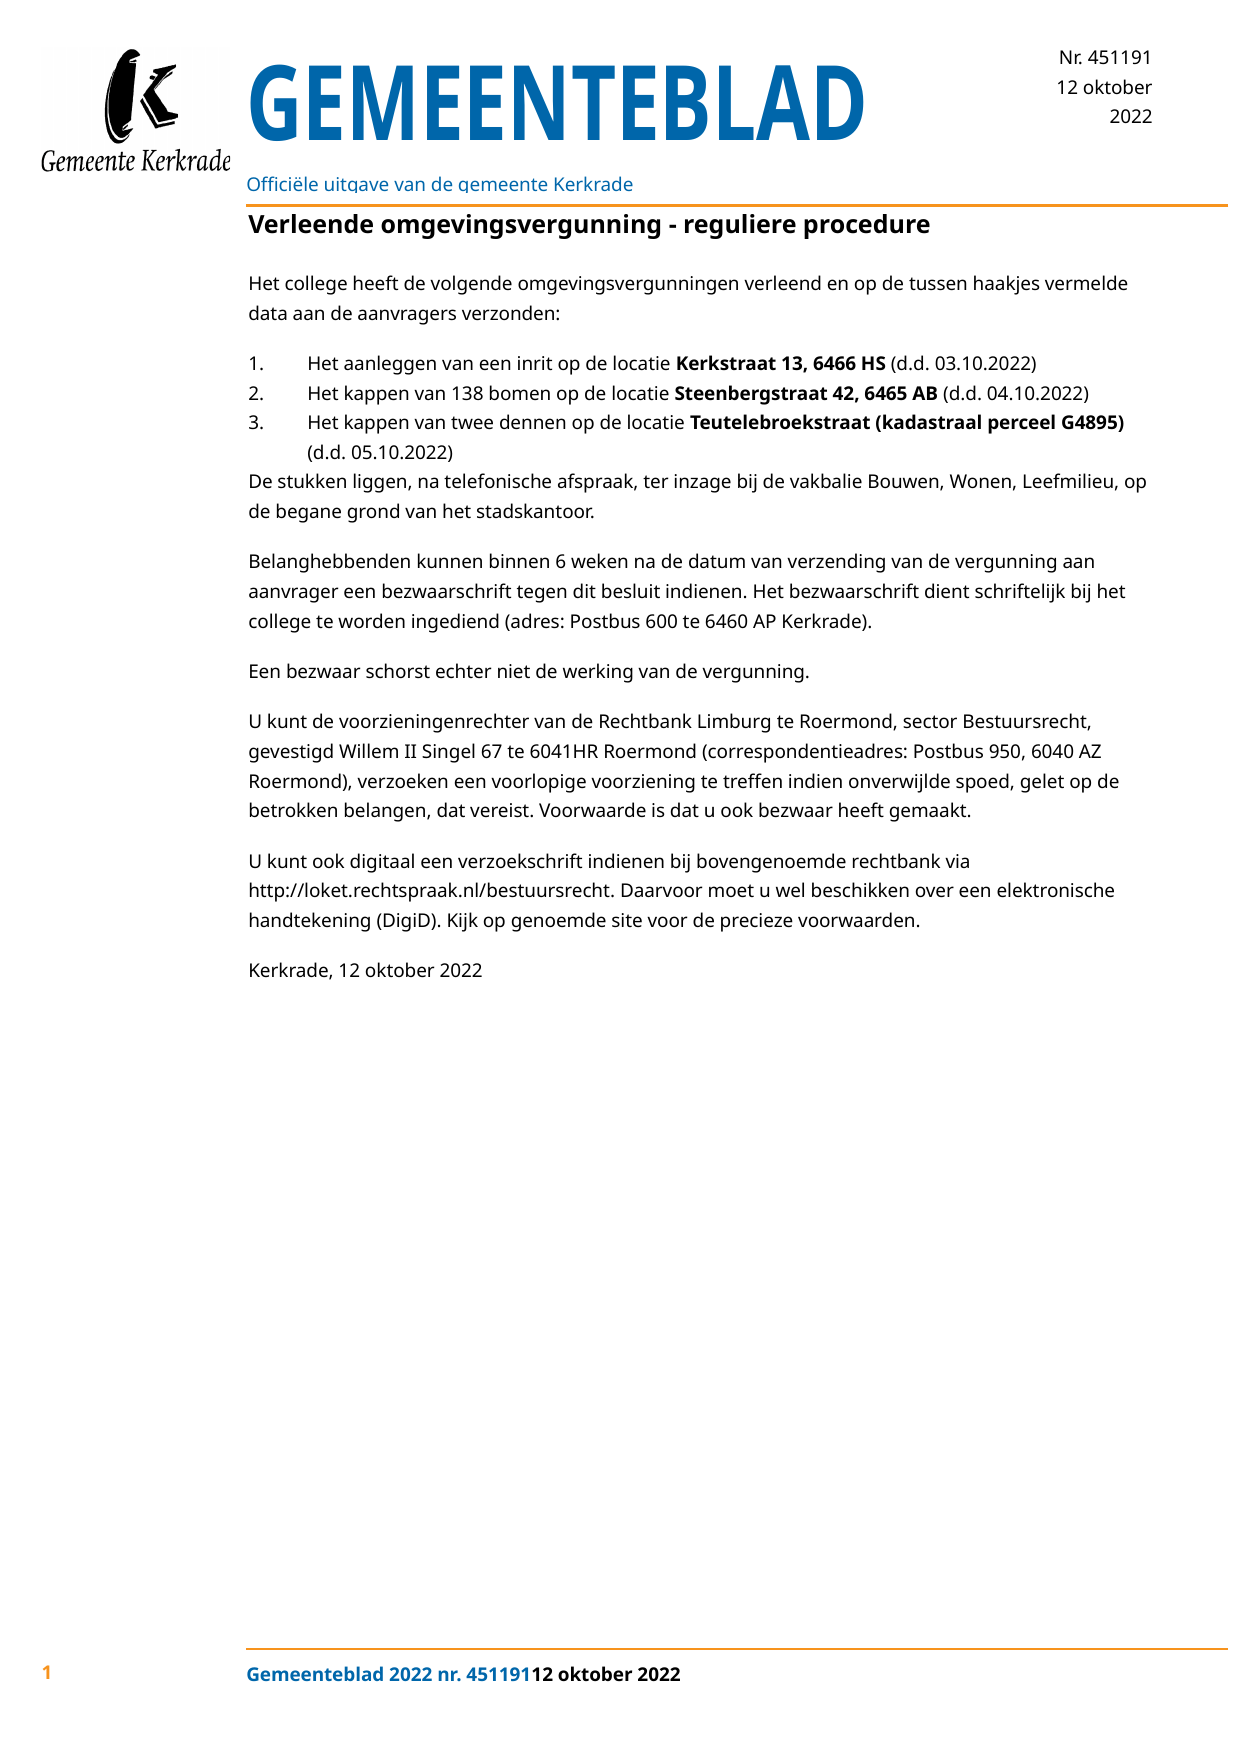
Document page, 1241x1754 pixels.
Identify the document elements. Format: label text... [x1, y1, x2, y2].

text Belanghebbenden kunnen binnen 6 weken na de datum van verzending van de vergunning aan aanvrager een bezwaarschrift tegen dit besluit indienen. Het bezwaarschrift dient schriftelijk bij het college te worden ingediend (adres: Postbus 600 te 6460 AP Kerkrade). [248, 549, 1152, 633]
list Het kappen van twee dennen op de locatie Teutelebroekstraat (kadastraal perceel G4895) (d.d. 05.10.2022) [248, 409, 1152, 465]
picture [41, 47, 231, 172]
list Het kappen van 138 bomen op de locatie Steenbergstraat 42, 6465 AB (d.d. 04.10.2022) [248, 380, 1152, 406]
list Het aanleggen van een inrit op de locatie Kerkstraat 13, 6466 HS (d.d. 03.10.2022) [248, 350, 1152, 376]
text Kerkrade, 12 oktober 2022 [248, 957, 1152, 983]
text U kunt de voorzieningenrechter van de Rechtbank Limburg te Roermond, sector Bestuursrecht, gevestigd Willem II Singel 67 te 6041HR Roermond (correspondentieadres: Postbus 950, 6040 AZ Roermond), verzoeken een voorlopige voorziening te treffen indien onverwijlde spoed, gelet op de betrokken belangen, dat vereist. Voorwaarde is dat u ook bezwaar heeft gemaakt. [248, 709, 1152, 823]
text Het college heeft de volgende omgevingsvergunningen verleend en op de tussen haakjes vermelde data aan de aanvragers verzonden: [248, 270, 1152, 326]
text U kunt ook digitaal een verzoekschrift indienen bij bovengenoemde rechtbank via http://loket.rechtspraak.nl/bestuursrecht. Daarvoor moet u wel beschikken over een elektronische handtekening (DigiD). Kijk op genoemde site voor de precieze voorwaarden. [248, 848, 1152, 933]
text De stukken liggen, na telefonische afspraak, ter inzage bij de vakbalie Bouwen, Wonen, Leefmilieu, op de begane grond van het stadskantoor. [248, 469, 1152, 524]
text Een bezwaar schorst echter niet de werking van de vergunning. [248, 658, 1152, 684]
text Verleende omgevingsvergunning - reguliere procedure [248, 207, 1152, 241]
